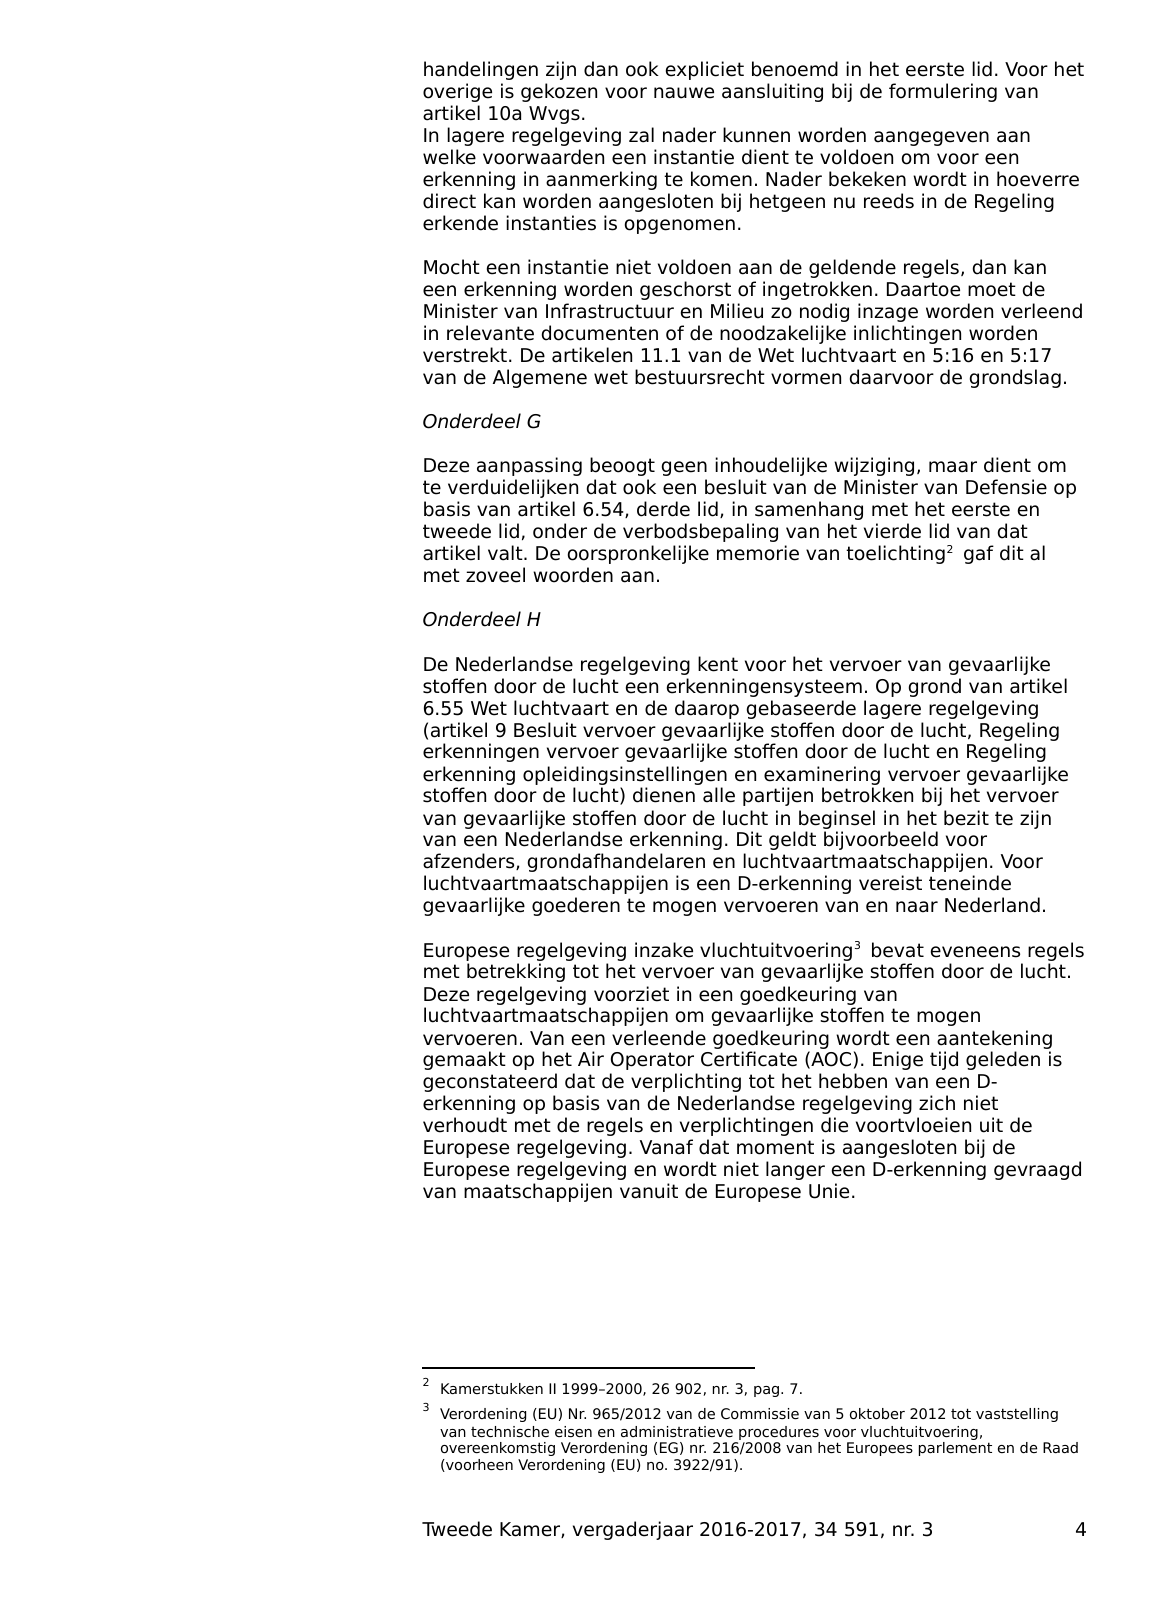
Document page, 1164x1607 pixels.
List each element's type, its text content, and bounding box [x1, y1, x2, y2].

text Verordening (EU) Nr. 965/2012 van de Commissie van 5 oktober 2012 tot vaststelling van technische eisen en administratieve procedures voor vluchtuitvoering, overeenkomstig Verordening (EG) nr. 216/2008 van het Europees parlement en de Raad (voorheen Verordening (EU) no. 3922/91). [422, 1402, 1087, 1474]
text handelingen zijn dan ook expliciet benoemd in het eerste lid. Voor het overige is gekozen voor nauwe aansluiting bij de formulering van artikel 10a Wvgs. [422, 59, 1087, 125]
text De Nederlandse regelgeving kent voor het vervoer van gevaarlijke stoffen door de lucht een erkenningensysteem. Op grond van artikel 6.55 Wet luchtvaart en de daarop gebaseerde lagere regelgeving (artikel 9 Besluit vervoer gevaarlijke stoffen door de lucht, Regeling erkenningen vervoer gevaarlijke stoffen door de lucht en Regeling erkenning opleidingsinstellingen en examinering vervoer gevaarlijke stoffen door de lucht) dienen alle partijen betrokken bij het vervoer van gevaarlijke stoffen door de lucht in beginsel in het bezit te zijn van een Nederlandse erkenning. Dit geldt bijvoorbeeld voor afzenders, grondafhandelaren en luchtvaartmaatschappijen. Voor luchtvaartmaatschappijen is een D-erkenning vereist teneinde gevaarlijke goederen te mogen vervoeren van en naar Nederland. [422, 653, 1087, 917]
subtitle Onderdeel H [422, 609, 1087, 631]
text Deze aanpassing beoogt geen inhoudelijke wijziging, maar dient om te verduidelijken dat ook een besluit van de Minister van Defensie op basis van artikel 6.54, derde lid, in samenhang met het eerste en tweede lid, onder de verbodsbepaling van het vierde lid van dat artikel valt. De oorspronkelijke memorie van toelichting gaf dit al met zoveel woorden aan. [422, 455, 1087, 587]
text Europese regelgeving inzake vluchtuitvoering bevat eveneens regels met betrekking tot het vervoer van gevaarlijke stoffen door de lucht. Deze regelgeving voorziet in een goedkeuring van luchtvaartmaatschappijen om gevaarlijke stoffen te mogen vervoeren. Van een verleende goedkeuring wordt een aantekening gemaakt op het Air Operator Certificate (AOC). Enige tijd geleden is geconstateerd dat de verplichting tot het hebben van een D-erkenning op basis van de Nederlandse regelgeving zich niet verhoudt met de regels en verplichtingen die voortvloeien uit de Europese regelgeving. Vanaf dat moment is aangesloten bij de Europese regelgeving en wordt niet langer een D-erkenning gevraagd van maatschappijen vanuit de Europese Unie. [422, 939, 1087, 1203]
text Mocht een instantie niet voldoen aan de geldende regels, dan kan een erkenning worden geschorst of ingetrokken. Daartoe moet de Minister van Infrastructuur en Milieu zo nodig inzage worden verleend in relevante documenten of de noodzakelijke inlichtingen worden verstrekt. De artikelen 11.1 van de Wet luchtvaart en 5:16 en 5:17 van de Algemene wet bestuursrecht vormen daarvoor de grondslag. [422, 257, 1087, 389]
text Kamerstukken II 1999–2000, 26 902, nr. 3, pag. 7. [422, 1377, 1087, 1399]
subtitle Onderdeel G [422, 411, 1087, 433]
text In lagere regelgeving zal nader kunnen worden aangegeven aan welke voorwaarden een instantie dient te voldoen om voor een erkenning in aanmerking te komen. Nader bekeken wordt in hoeverre direct kan worden aangesloten bij hetgeen nu reeds in de Regeling erkende instanties is opgenomen. [422, 125, 1087, 235]
